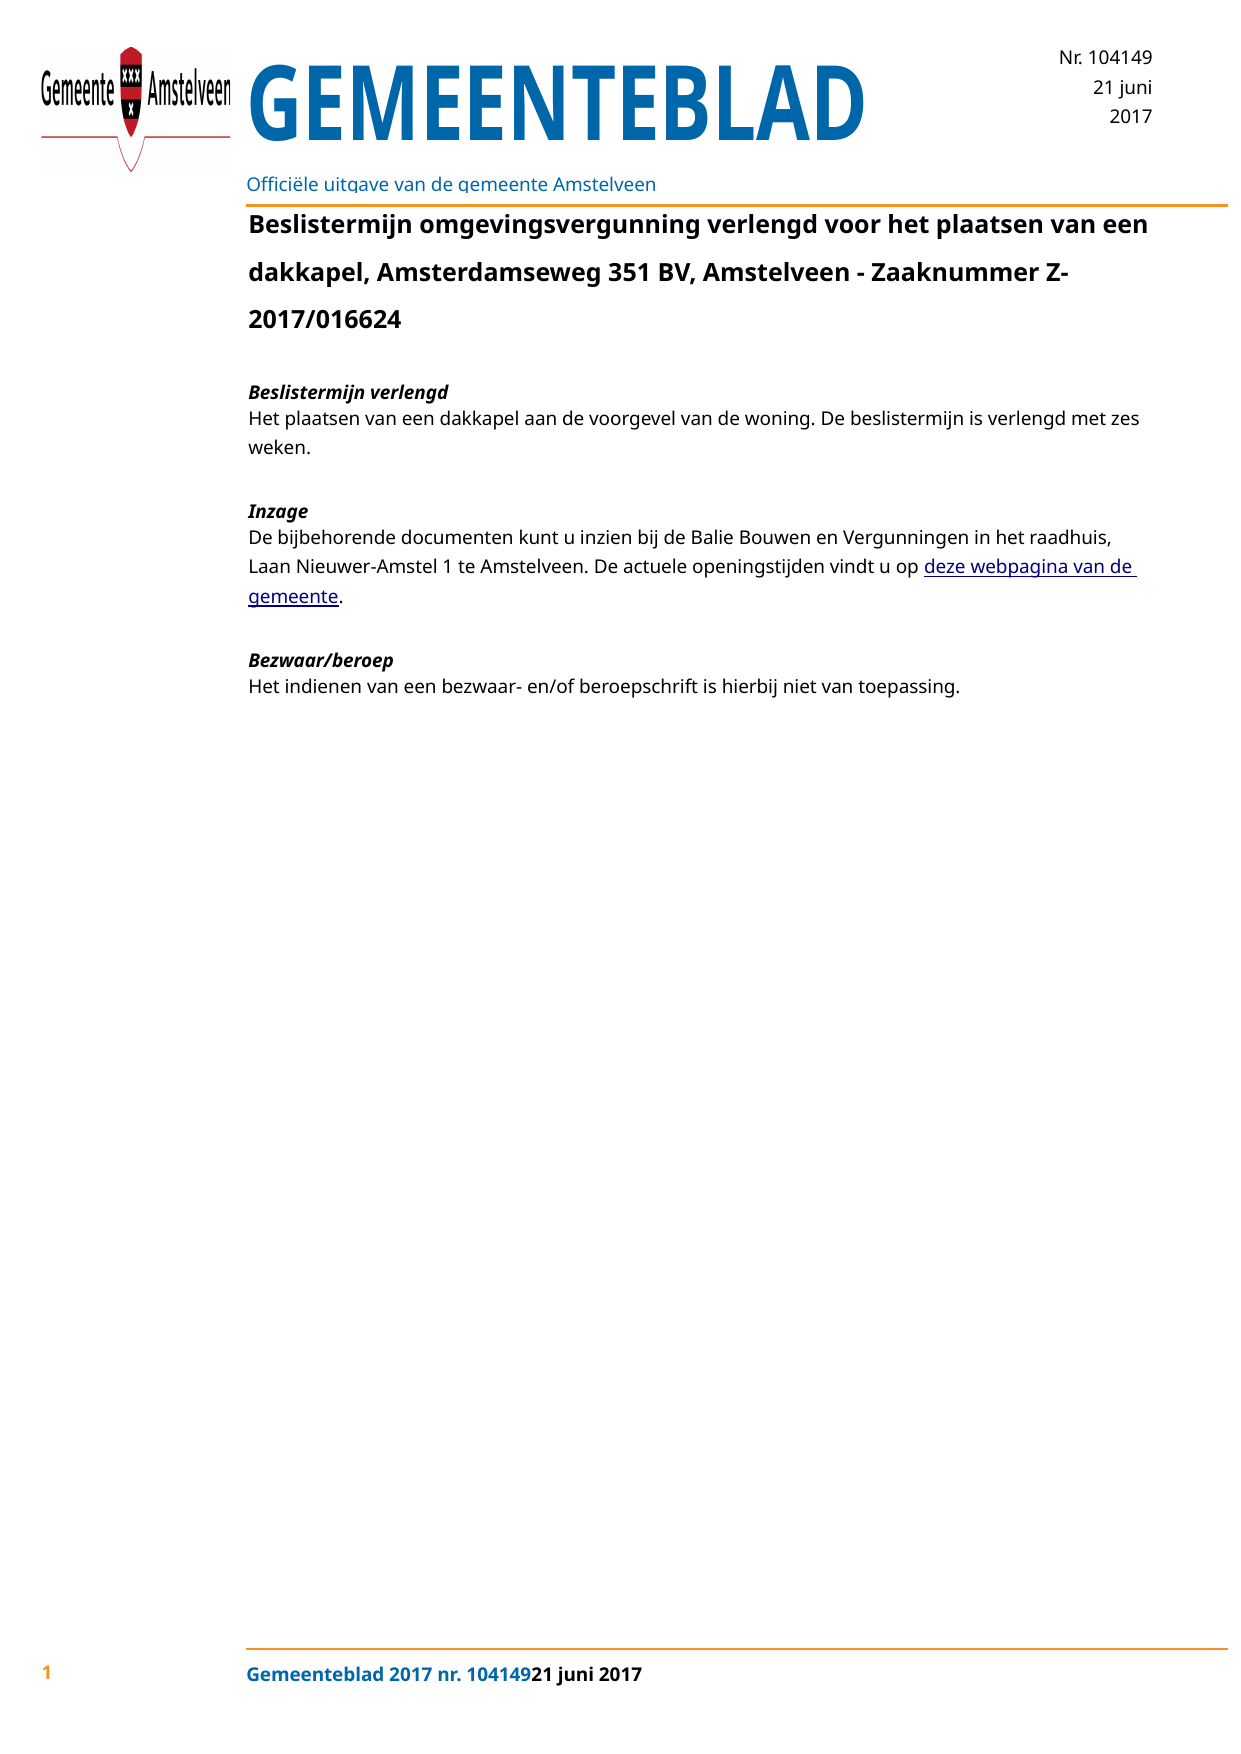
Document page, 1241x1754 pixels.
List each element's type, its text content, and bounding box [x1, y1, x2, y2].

picture [41, 47, 231, 172]
text Beslistermijn omgevingsvergunning verlengd voor het plaatsen van een dakkapel, Amsterdamseweg 351 BV, Amstelveen - Zaaknummer Z-2017/016624 [248, 207, 1152, 336]
text De bijbehorende documenten kunt u inzien bij de Balie Bouwen en Vergunningen in het raadhuis, Laan Nieuwer-Amstel 1 te Amstelveen. De actuele openingstijden vindt u op deze webpagina van de gemeente. [248, 524, 1152, 609]
text Inzage [248, 498, 1152, 524]
text Beslistermijn verlengd [248, 379, 1152, 405]
text Het plaatsen van een dakkapel aan de voorgevel van de woning. De beslistermijn is verlengd met zes weken. [248, 405, 1152, 460]
text Het indienen van een bezwaar- en/of beroepschrift is hierbij niet van toepassing. [248, 673, 1152, 699]
text Bezwaar/beroep [248, 647, 1152, 673]
